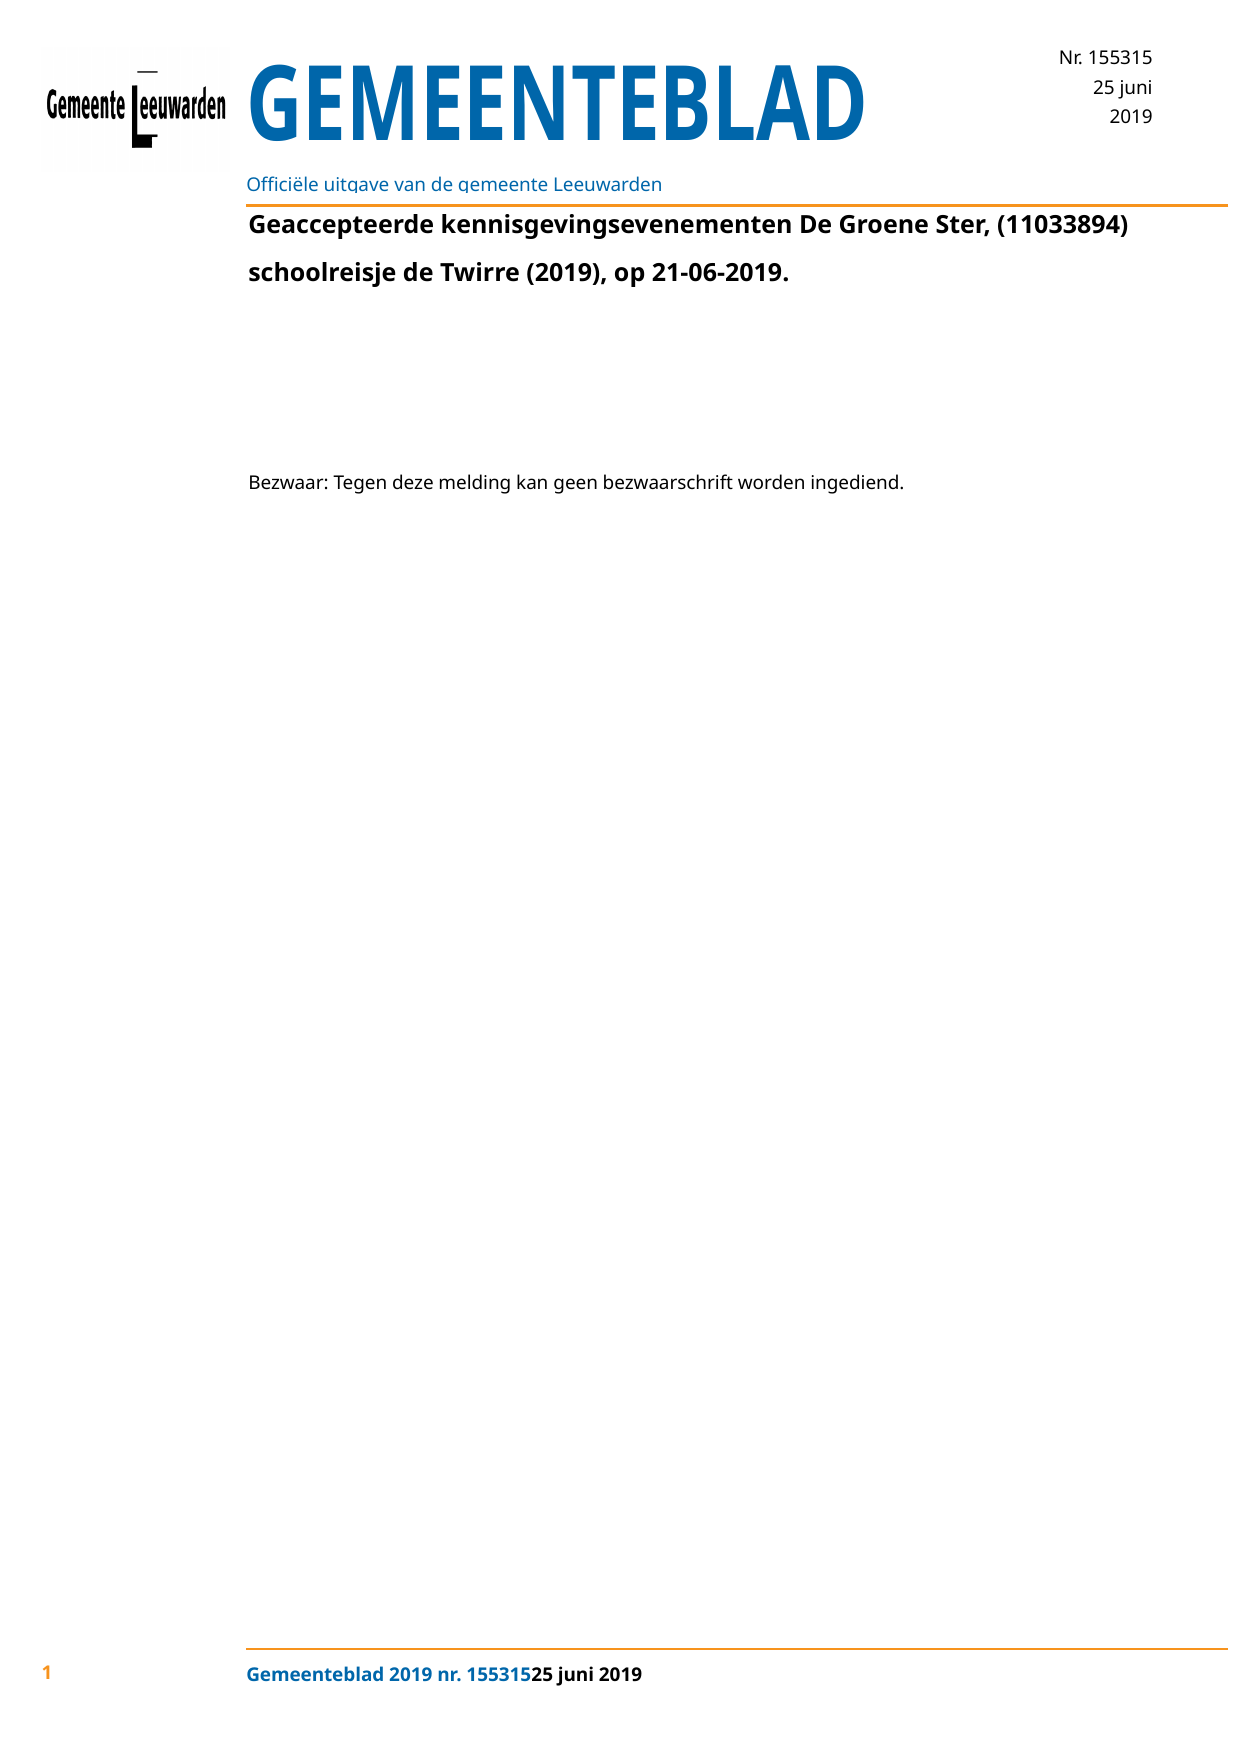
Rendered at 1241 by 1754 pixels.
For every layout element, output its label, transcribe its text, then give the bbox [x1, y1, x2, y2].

text Geaccepteerde kennisgevingsevenementen De Groene Ster, (11033894) schoolreisje de Twirre (2019), op 21-06-2019. [248, 207, 1152, 288]
picture [41, 47, 231, 172]
text Bezwaar: Tegen deze melding kan geen bezwaarschrift worden ingediend. [248, 469, 1152, 495]
